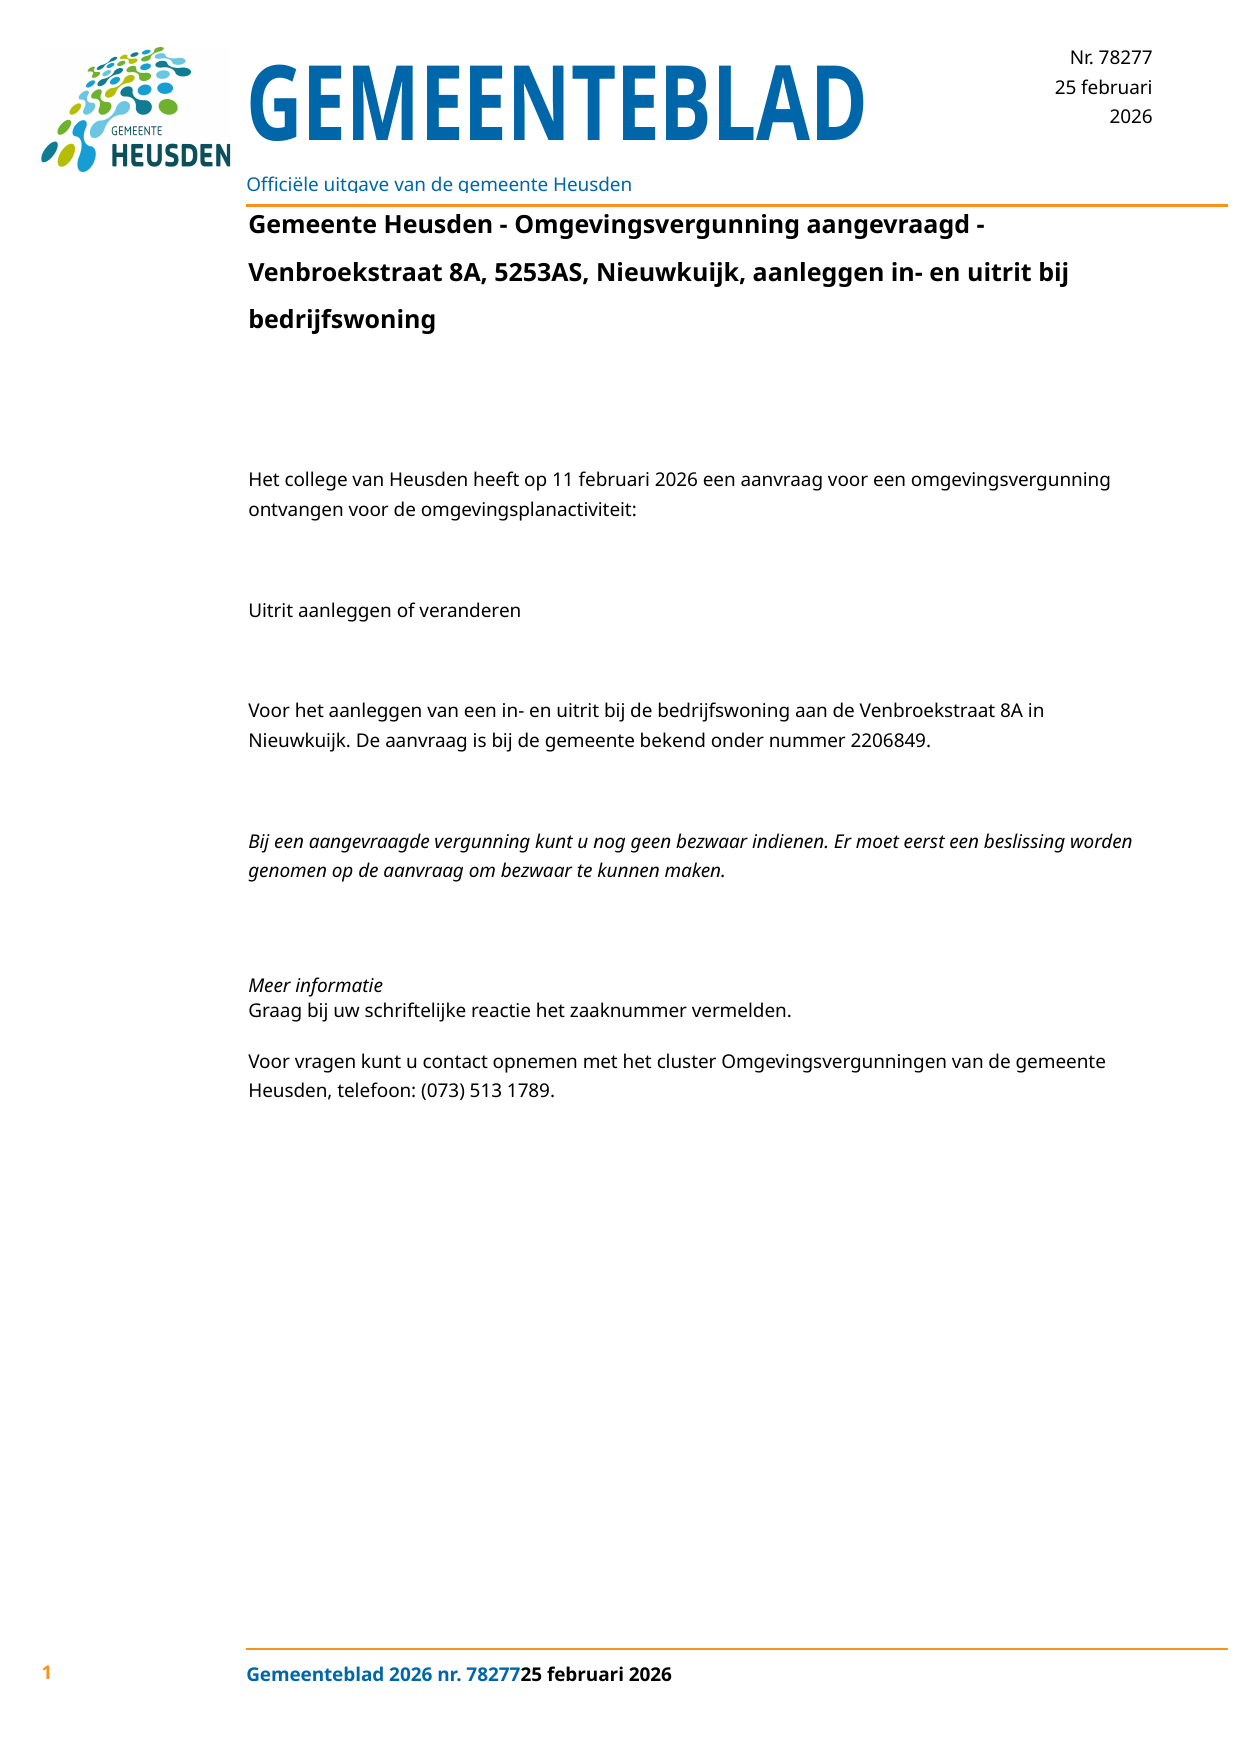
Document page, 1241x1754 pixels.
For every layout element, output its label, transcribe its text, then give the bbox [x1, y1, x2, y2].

text Bij een aangevraagde vergunning kunt u nog geen bezwaar indienen. Er moet eerst een beslissing worden genomen op de aanvraag om bezwaar te kunnen maken. [248, 828, 1152, 883]
text Het college van Heusden heeft op 11 februari 2026 een aanvraag voor een omgevingsvergunning ontvangen voor de omgevingsplanactiviteit: [248, 466, 1152, 522]
text Meer informatie [248, 972, 1152, 998]
text Graag bij uw schriftelijke reactie het zaaknummer vermelden. [248, 998, 1152, 1023]
picture [41, 47, 231, 172]
text Gemeente Heusden - Omgevingsvergunning aangevraagd - Venbroekstraat 8A, 5253AS, Nieuwkuijk, aanleggen in- en uitrit bij bedrijfswoning [248, 207, 1152, 336]
text Uitrit aanleggen of veranderen [248, 597, 1152, 622]
text Voor vragen kunt u contact opnemen met het cluster Omgevingsvergunningen van de gemeente Heusden, telefoon: (073) 513 1789. [248, 1048, 1152, 1103]
text Voor het aanleggen van een in- en uitrit bij de bedrijfswoning aan de Venbroekstraat 8A in Nieuwkuijk. De aanvraag is bij de gemeente bekend onder nummer 2206849. [248, 698, 1152, 753]
